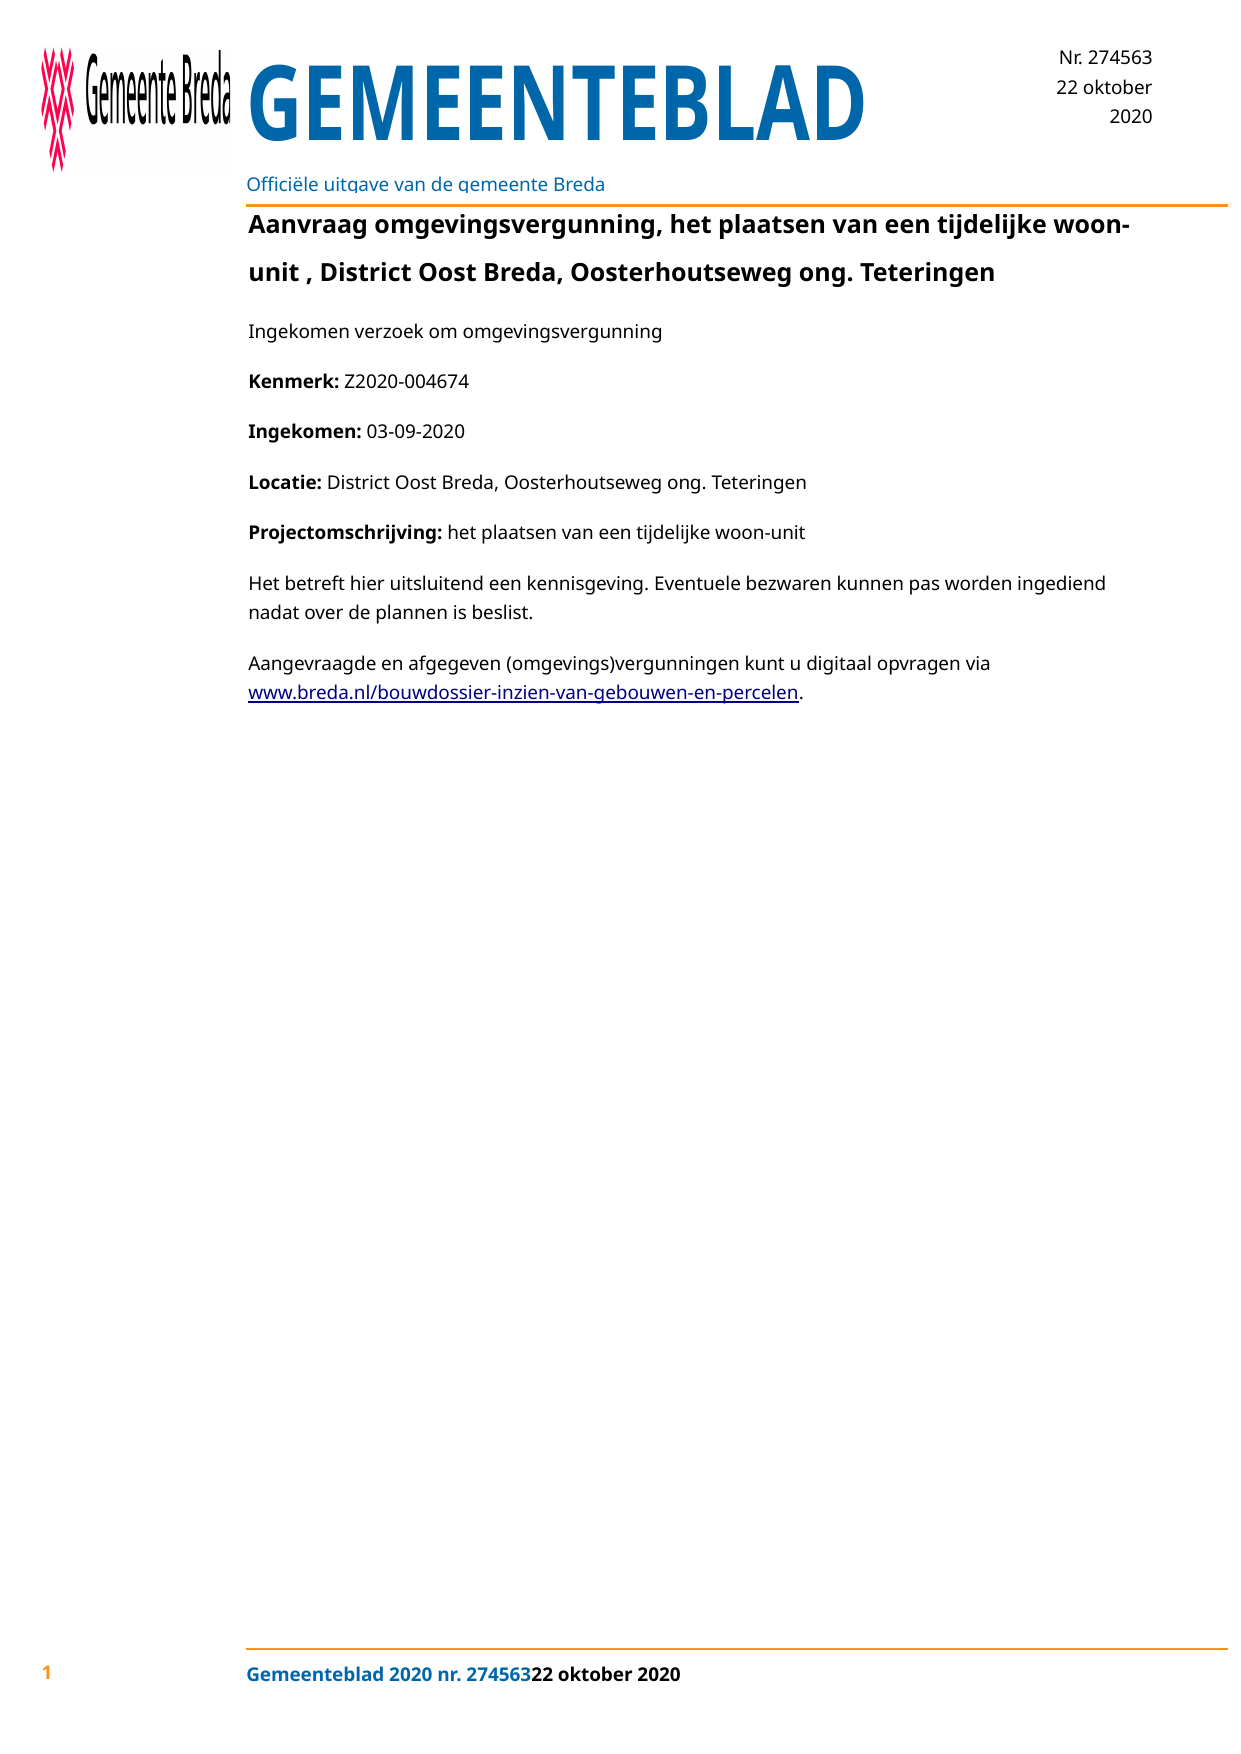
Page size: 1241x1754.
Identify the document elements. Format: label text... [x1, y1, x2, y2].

text Ingekomen: 03-09-2020 [248, 419, 1152, 444]
text Kenmerk: Z2020-004674 [248, 368, 1152, 394]
text Het betreft hier uitsluitend een kennisgeving. Eventuele bezwaren kunnen pas worden ingediend nadat over de plannen is beslist. [248, 570, 1152, 625]
text Aanvraag omgevingsvergunning, het plaatsen van een tijdelijke woon-unit , District Oost Breda, Oosterhoutseweg ong. Teteringen [248, 207, 1152, 288]
text Locatie: District Oost Breda, Oosterhoutseweg ong. Teteringen [248, 469, 1152, 495]
picture [41, 47, 231, 172]
text Projectomschrijving: het plaatsen van een tijdelijke woon-unit [248, 519, 1152, 545]
text Aangevraagde en afgegeven (omgevings)vergunningen kunt u digitaal opvragen via www.breda.nl/bouwdossier-inzien-van-gebouwen-en-percelen. [248, 650, 1152, 705]
text Ingekomen verzoek om omgevingsvergunning [248, 318, 1152, 344]
